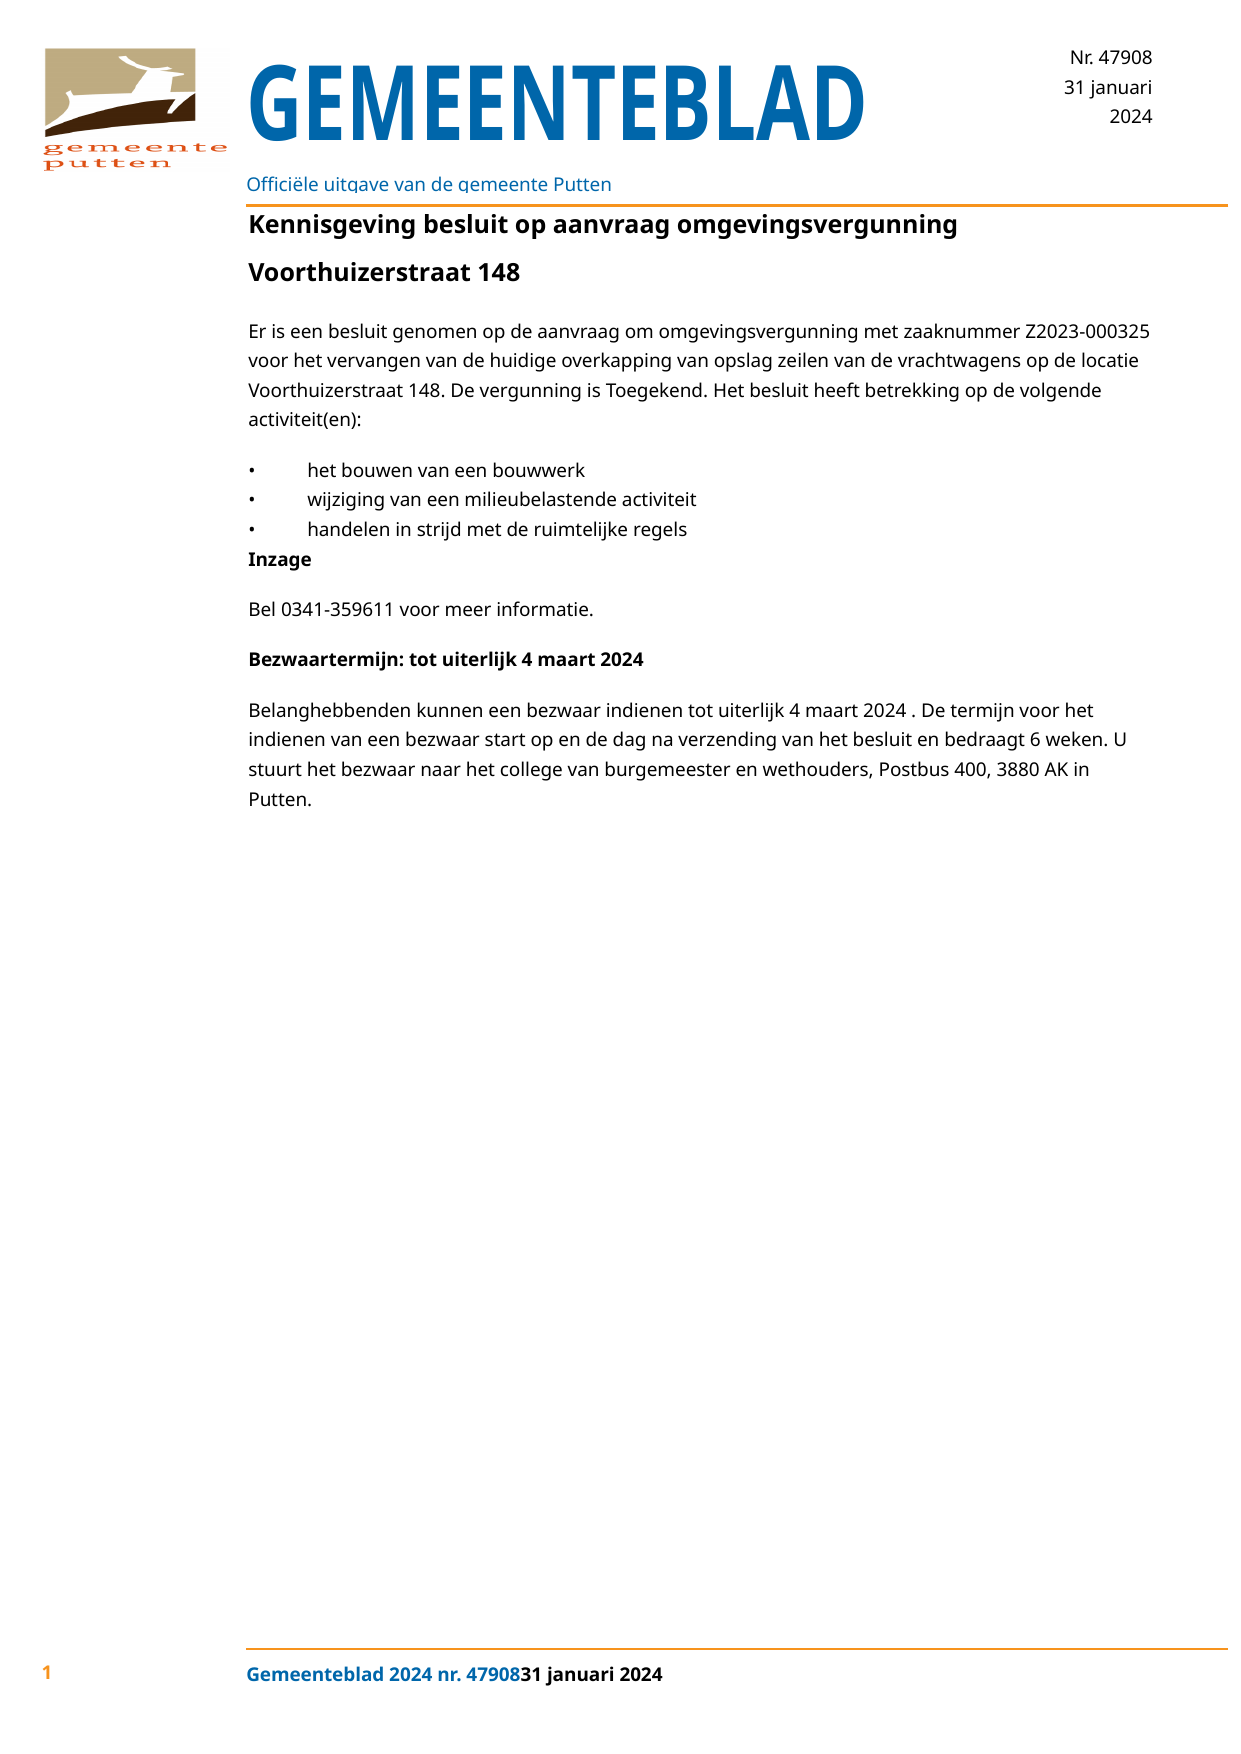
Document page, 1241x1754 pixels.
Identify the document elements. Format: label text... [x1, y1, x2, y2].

text Er is een besluit genomen op de aanvraag om omgevingsvergunning met zaaknummer Z2023-000325 voor het vervangen van de huidige overkapping van opslag zeilen van de vrachtwagens op de locatie Voorthuizerstraat 148. De vergunning is Toegekend. Het besluit heeft betrekking op de volgende activiteit(en): [248, 318, 1152, 432]
text Inzage [248, 546, 1152, 572]
text Belanghebbenden kunnen een bezwaar indienen tot uiterlijk 4 maart 2024 . De termijn voor het indienen van een bezwaar start op en de dag na verzending van het besluit en bedraagt 6 weken. U stuurt het bezwaar naar het college van burgemeester en wethouders, Postbus 400, 3880 AK in Putten. [248, 697, 1152, 812]
list handelen in strijd met de ruimtelijke regels [248, 516, 1152, 542]
list wijziging van een milieubelastende activiteit [248, 487, 1152, 512]
text Kennisgeving besluit op aanvraag omgevingsvergunning Voorthuizerstraat 148 [248, 207, 1152, 288]
text Bel 0341-359611 voor meer informatie. [248, 596, 1152, 622]
picture [41, 47, 231, 172]
list het bouwen van een bouwwerk [248, 457, 1152, 483]
text Bezwaartermijn: tot uiterlijk 4 maart 2024 [248, 647, 1152, 672]
